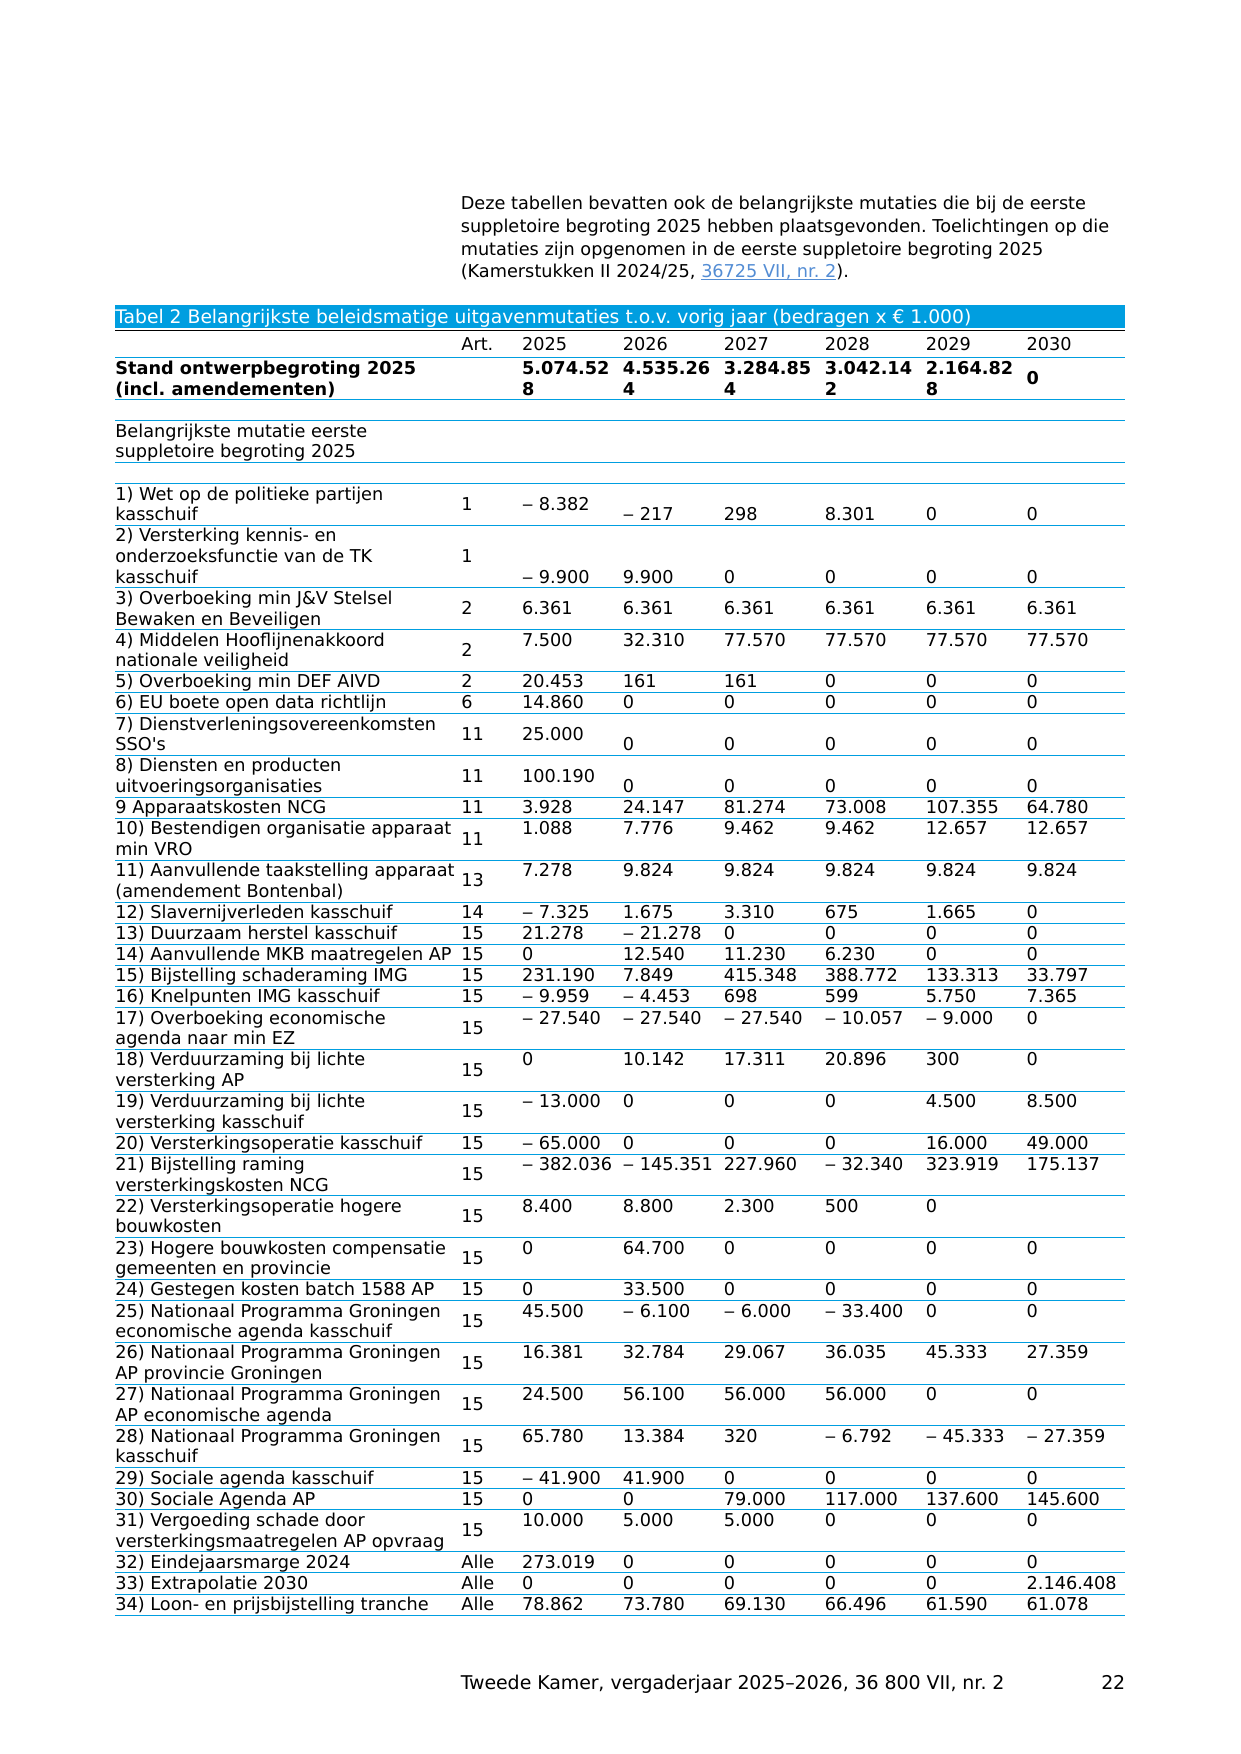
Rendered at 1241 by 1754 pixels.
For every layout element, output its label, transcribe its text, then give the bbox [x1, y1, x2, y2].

table_cell 25.000 [519, 714, 620, 755]
table_cell 81.274 [721, 798, 822, 818]
table_cell 24.500 [519, 1385, 620, 1425]
table_cell 0 [822, 756, 923, 797]
table_cell 0 [1024, 945, 1125, 965]
table_cell 15 [458, 1510, 519, 1551]
table_cell 0 [822, 924, 923, 944]
table_cell 161 [721, 672, 822, 692]
table_cell 323.919 [923, 1155, 1023, 1195]
table_cell 41.900 [620, 1468, 721, 1488]
table_cell 0 [1024, 714, 1125, 755]
table_cell 0 [519, 1489, 620, 1509]
table_cell 15 [458, 1134, 519, 1153]
table_cell 2030 [1024, 331, 1125, 357]
table_cell 19) Verduurzaming bij lichte versterking kasschuif [115, 1092, 458, 1132]
table_cell ‒ 32.340 [822, 1155, 923, 1195]
table_cell [721, 463, 822, 483]
table_cell 66.496 [822, 1595, 923, 1614]
table_cell 9.462 [721, 819, 822, 859]
table_cell 31) Vergoeding schade door versterkingsmaatregelen AP opvraag [115, 1510, 458, 1551]
table_cell 18) Verduurzaming bij lichte versterking AP [115, 1050, 458, 1091]
table_cell 0 [721, 1092, 822, 1132]
table_cell Alle [458, 1552, 519, 1572]
table_cell 34) Loon- en prijsbijstelling tranche [115, 1595, 458, 1614]
table_cell [519, 463, 620, 483]
table_cell 77.570 [1024, 630, 1125, 671]
table_cell 78.862 [519, 1595, 620, 1614]
table_cell 0 [1024, 1280, 1125, 1300]
table_cell 36.035 [822, 1343, 923, 1383]
table_cell 10.000 [519, 1510, 620, 1551]
table_cell 8.301 [822, 484, 923, 525]
table_cell Stand ontwerpbegroting 2025 (incl. amendementen) [115, 358, 458, 399]
table_cell 33.500 [620, 1280, 721, 1300]
table_cell ‒ 65.000 [519, 1134, 620, 1153]
table_cell 23) Hogere bouwkosten compensatie gemeenten en provincie [115, 1238, 458, 1279]
table_cell 0 [822, 672, 923, 692]
table_cell 77.570 [923, 630, 1023, 671]
table_cell 0 [519, 1050, 620, 1091]
table_cell 49.000 [1024, 1134, 1125, 1153]
table_cell 0 [822, 714, 923, 755]
table_cell ‒ 9.959 [519, 987, 620, 1007]
table_cell 1 [458, 526, 519, 587]
table_cell 2 [458, 630, 519, 671]
table_cell 415.348 [721, 966, 822, 986]
table_cell 0 [1024, 1552, 1125, 1572]
table_cell 2.164.828 [923, 358, 1023, 399]
table_cell ‒ 6.000 [721, 1301, 822, 1342]
table_cell 9.824 [721, 861, 822, 901]
table_cell 0 [822, 1280, 923, 1300]
table_cell [923, 400, 1023, 420]
table_cell 11) Aanvullende taakstelling apparaat (amendement Bontenbal) [115, 861, 458, 901]
table_cell 0 [620, 693, 721, 713]
table_cell [458, 400, 519, 420]
table_cell 0 [1024, 1510, 1125, 1551]
table_cell 56.000 [721, 1385, 822, 1425]
table_cell [1024, 1196, 1125, 1237]
table_cell 227.960 [721, 1155, 822, 1195]
table_cell 79.000 [721, 1489, 822, 1509]
table_cell [822, 400, 923, 420]
table_cell 64.780 [1024, 798, 1125, 818]
table_cell 12.657 [1024, 819, 1125, 859]
table_cell 9.824 [822, 861, 923, 901]
table_cell ‒ 27.540 [620, 1008, 721, 1049]
table_cell 20) Versterkingsoperatie kasschuif [115, 1134, 458, 1153]
table_cell 2027 [721, 331, 822, 357]
table_cell Alle [458, 1573, 519, 1593]
table_cell [1024, 463, 1125, 483]
table_cell Alle [458, 1595, 519, 1614]
table_cell 7.849 [620, 966, 721, 986]
table_cell 1.675 [620, 903, 721, 922]
table_cell 6.230 [822, 945, 923, 965]
table_cell ‒ 217 [620, 484, 721, 525]
table_cell 0 [822, 1238, 923, 1279]
table_cell 0 [1024, 924, 1125, 944]
table_cell 0 [822, 526, 923, 587]
table_cell Art. [458, 331, 519, 357]
table_cell 5) Overboeking min DEF AIVD [115, 672, 458, 692]
table_cell ‒ 33.400 [822, 1301, 923, 1342]
table_cell 300 [923, 1050, 1023, 1091]
table_cell 61.078 [1024, 1595, 1125, 1614]
table_cell 675 [822, 903, 923, 922]
table_cell 6.361 [620, 588, 721, 629]
table_cell 3.042.142 [822, 358, 923, 399]
table_cell 0 [721, 924, 822, 944]
table_cell 7.776 [620, 819, 721, 859]
table_cell 9.900 [620, 526, 721, 587]
table_cell 15 [458, 966, 519, 986]
table_cell 1) Wet op de politieke partijen kasschuif [115, 484, 458, 525]
table_cell ‒ 45.333 [923, 1426, 1023, 1467]
table_cell 0 [923, 1468, 1023, 1488]
table_cell 5.074.528 [519, 358, 620, 399]
table_cell 0 [923, 1552, 1023, 1572]
table_cell 0 [923, 1301, 1023, 1342]
table_cell Belangrijkste mutatie eerste suppletoire begroting 2025 [115, 421, 458, 462]
table_cell 30) Sociale Agenda AP [115, 1489, 458, 1509]
table_cell 100.190 [519, 756, 620, 797]
table_cell 0 [923, 484, 1023, 525]
table_cell 8.800 [620, 1196, 721, 1237]
table_cell 27) Nationaal Programma Groningen AP economische agenda [115, 1385, 458, 1425]
table_cell 0 [1024, 672, 1125, 692]
table_cell 45.333 [923, 1343, 1023, 1383]
table_cell 14.860 [519, 693, 620, 713]
table_cell 9.824 [1024, 861, 1125, 901]
table_cell 161 [620, 672, 721, 692]
table_cell 13) Duurzaam herstel kasschuif [115, 924, 458, 944]
table_cell ‒ 10.057 [822, 1008, 923, 1049]
table_cell 21) Bijstelling raming versterkingskosten NCG [115, 1155, 458, 1195]
table_cell 0 [519, 1238, 620, 1279]
table_cell 22) Versterkingsoperatie hogere bouwkosten [115, 1196, 458, 1237]
table_cell 56.000 [822, 1385, 923, 1425]
table_cell [458, 421, 519, 462]
table_cell 33.797 [1024, 966, 1125, 986]
table_cell 6 [458, 693, 519, 713]
table_cell 64.700 [620, 1238, 721, 1279]
table_cell 25) Nationaal Programma Groningen economische agenda kasschuif [115, 1301, 458, 1342]
table_cell 0 [1024, 693, 1125, 713]
table_cell [620, 463, 721, 483]
table_cell 3) Overboeking min J&V Stelsel Bewaken en Beveiligen [115, 588, 458, 629]
table_cell 20.453 [519, 672, 620, 692]
table_cell ‒ 145.351 [620, 1155, 721, 1195]
table_cell [923, 463, 1023, 483]
table_cell [923, 421, 1023, 462]
table_cell 0 [923, 672, 1023, 692]
table_cell 33) Extrapolatie 2030 [115, 1573, 458, 1593]
table_cell 7.500 [519, 630, 620, 671]
table_cell 4.535.264 [620, 358, 721, 399]
table_cell 16.381 [519, 1343, 620, 1383]
table_cell ‒ 6.100 [620, 1301, 721, 1342]
table_cell 15 [458, 1468, 519, 1488]
table_cell 0 [822, 1134, 923, 1153]
table_cell 15 [458, 945, 519, 965]
table_cell 320 [721, 1426, 822, 1467]
table_cell 0 [620, 756, 721, 797]
table_cell 175.137 [1024, 1155, 1125, 1195]
table_cell 599 [822, 987, 923, 1007]
table_cell 11.230 [721, 945, 822, 965]
table_cell 0 [620, 1573, 721, 1593]
table_cell 0 [721, 1134, 822, 1153]
table_cell ‒ 7.325 [519, 903, 620, 922]
table_cell 29.067 [721, 1343, 822, 1383]
table_cell 0 [721, 693, 822, 713]
table_cell 6.361 [822, 588, 923, 629]
table_cell 7) Dienstverleningsovereenkomsten SSO's [115, 714, 458, 755]
table_cell 77.570 [721, 630, 822, 671]
table_cell 27.359 [1024, 1343, 1125, 1383]
table_cell 6.361 [1024, 588, 1125, 629]
table_cell 21.278 [519, 924, 620, 944]
table_cell 698 [721, 987, 822, 1007]
table_cell 0 [721, 1552, 822, 1572]
table_cell 24.147 [620, 798, 721, 818]
table_cell 0 [1024, 1301, 1125, 1342]
table_cell 4) Middelen Hooflijnenakkoord nationale veiligheid [115, 630, 458, 671]
table_cell 26) Nationaal Programma Groningen AP provincie Groningen [115, 1343, 458, 1383]
table_cell 133.313 [923, 966, 1023, 986]
table_cell 14) Aanvullende MKB maatregelen AP [115, 945, 458, 965]
table_cell 15 [458, 1196, 519, 1237]
table_cell 0 [923, 526, 1023, 587]
table_cell 8.400 [519, 1196, 620, 1237]
table_cell 32.310 [620, 630, 721, 671]
table_cell 15 [458, 1426, 519, 1467]
table_cell [620, 421, 721, 462]
table_cell 3.928 [519, 798, 620, 818]
table_cell 3.284.854 [721, 358, 822, 399]
table_cell 12.540 [620, 945, 721, 965]
table_cell [458, 358, 519, 399]
table_cell ‒ 21.278 [620, 924, 721, 944]
table_cell 11 [458, 756, 519, 797]
table_cell [115, 400, 458, 420]
table_cell 0 [822, 1573, 923, 1593]
table_cell 17) Overboeking economische agenda naar min EZ [115, 1008, 458, 1049]
table_cell 117.000 [822, 1489, 923, 1509]
table_cell 0 [620, 1092, 721, 1132]
table_cell 0 [1024, 756, 1125, 797]
table_cell 24) Gestegen kosten batch 1588 AP [115, 1280, 458, 1300]
table_cell 32) Eindejaarsmarge 2024 [115, 1552, 458, 1572]
table_cell 56.100 [620, 1385, 721, 1425]
table_cell 0 [1024, 1385, 1125, 1425]
table_cell 0 [1024, 903, 1125, 922]
table_cell 9.462 [822, 819, 923, 859]
table_cell [1024, 421, 1125, 462]
table_cell 0 [822, 1552, 923, 1572]
table_cell 15 [458, 1489, 519, 1509]
table_cell 2026 [620, 331, 721, 357]
table_cell 45.500 [519, 1301, 620, 1342]
table_cell 145.600 [1024, 1489, 1125, 1509]
table_cell 17.311 [721, 1050, 822, 1091]
table_cell 10.142 [620, 1050, 721, 1091]
table_cell 0 [923, 693, 1023, 713]
table_cell 65.780 [519, 1426, 620, 1467]
table_cell 0 [1024, 484, 1125, 525]
table_cell 7.278 [519, 861, 620, 901]
table_cell 0 [923, 1510, 1023, 1551]
table_cell 9 Apparaatskosten NCG [115, 798, 458, 818]
table_cell [519, 400, 620, 420]
table_cell 0 [1024, 526, 1125, 587]
table_cell [1024, 400, 1125, 420]
table_cell [519, 421, 620, 462]
table_cell 28) Nationaal Programma Groningen kasschuif [115, 1426, 458, 1467]
table_cell 6.361 [519, 588, 620, 629]
table_cell 0 [721, 1468, 822, 1488]
table_cell [620, 400, 721, 420]
table_cell 3.310 [721, 903, 822, 922]
table_cell 15 [458, 1092, 519, 1132]
table_cell 0 [923, 1238, 1023, 1279]
table_cell 388.772 [822, 966, 923, 986]
table_cell 2.146.408 [1024, 1573, 1125, 1593]
table_cell 0 [721, 526, 822, 587]
table_cell 0 [1024, 1008, 1125, 1049]
table_cell 4.500 [923, 1092, 1023, 1132]
table_cell 15 [458, 1301, 519, 1342]
table_cell 9.824 [923, 861, 1023, 901]
table_cell 11 [458, 798, 519, 818]
table_cell 12) Slavernijverleden kasschuif [115, 903, 458, 922]
table_cell [115, 463, 458, 483]
table_cell 73.780 [620, 1595, 721, 1614]
table_cell 11 [458, 819, 519, 859]
table_cell 15) Bijstelling schaderaming IMG [115, 966, 458, 986]
table_cell [721, 421, 822, 462]
table_cell 2029 [923, 331, 1023, 357]
table_cell 0 [822, 1092, 923, 1132]
table_cell 0 [1024, 358, 1125, 399]
table_cell ‒ 4.453 [620, 987, 721, 1007]
table_cell 29) Sociale agenda kasschuif [115, 1468, 458, 1488]
table_cell 0 [1024, 1050, 1125, 1091]
table_cell 16) Knelpunten IMG kasschuif [115, 987, 458, 1007]
table_cell [721, 400, 822, 420]
table_cell [115, 331, 458, 357]
table_cell 73.008 [822, 798, 923, 818]
table_cell 0 [923, 1196, 1023, 1237]
table_cell 14 [458, 903, 519, 922]
table_cell 8.500 [1024, 1092, 1125, 1132]
text Deze tabellen bevatten ook de belangrijkste mutaties die bij de eerste suppletoire begroting 2025 hebben plaatsgevonden. Toelichtingen op die mutaties zijn opgenomen in de eerste suppletoire begroting 2025 (Kamerstukken II 2024/25, 36725 VII, nr. 2). [461, 191, 1125, 282]
table_cell 15 [458, 1008, 519, 1049]
table_cell 13.384 [620, 1426, 721, 1467]
table_cell 13 [458, 861, 519, 901]
table_cell 15 [458, 1050, 519, 1091]
table_cell [822, 463, 923, 483]
table_cell 61.590 [923, 1595, 1023, 1614]
table_cell 2 [458, 672, 519, 692]
table_cell 0 [923, 1573, 1023, 1593]
table_cell 6) EU boete open data richtlijn [115, 693, 458, 713]
table_cell 8) Diensten en producten uitvoeringsorganisaties [115, 756, 458, 797]
table_cell 6.361 [721, 588, 822, 629]
table_cell 12.657 [923, 819, 1023, 859]
table_cell 10) Bestendigen organisatie apparaat min VRO [115, 819, 458, 859]
table_cell 107.355 [923, 798, 1023, 818]
table_cell 2028 [822, 331, 923, 357]
table_cell 16.000 [923, 1134, 1023, 1153]
table_cell 77.570 [822, 630, 923, 671]
table_cell 273.019 [519, 1552, 620, 1572]
table_cell 0 [620, 714, 721, 755]
table_cell ‒ 41.900 [519, 1468, 620, 1488]
table_cell 2 [458, 588, 519, 629]
table_cell ‒ 382.036 [519, 1155, 620, 1195]
table_cell ‒ 13.000 [519, 1092, 620, 1132]
table_cell 32.784 [620, 1343, 721, 1383]
table_cell 15 [458, 987, 519, 1007]
table_cell 0 [721, 1280, 822, 1300]
table_cell ‒ 9.900 [519, 526, 620, 587]
table_cell 0 [923, 714, 1023, 755]
table_cell 0 [923, 756, 1023, 797]
table_cell 15 [458, 1385, 519, 1425]
table_cell 5.000 [620, 1510, 721, 1551]
table_cell 0 [1024, 1468, 1125, 1488]
table_cell 0 [721, 1238, 822, 1279]
table_cell 7.365 [1024, 987, 1125, 1007]
table_cell 0 [923, 1385, 1023, 1425]
table_cell 15 [458, 1343, 519, 1383]
table_cell 0 [822, 1468, 923, 1488]
table_cell 11 [458, 714, 519, 755]
table_cell 9.824 [620, 861, 721, 901]
table_cell 0 [519, 1280, 620, 1300]
table_cell 0 [822, 693, 923, 713]
table_cell 0 [923, 924, 1023, 944]
table_cell 0 [721, 756, 822, 797]
table_cell 0 [923, 945, 1023, 965]
table_cell 1 [458, 484, 519, 525]
table_cell 15 [458, 924, 519, 944]
table_cell ‒ 9.000 [923, 1008, 1023, 1049]
table_cell [458, 463, 519, 483]
table_cell 2) Versterking kennis- en onderzoeksfunctie van de TK kasschuif [115, 526, 458, 587]
table_cell 15 [458, 1280, 519, 1300]
table_cell [822, 421, 923, 462]
table_cell 0 [822, 1510, 923, 1551]
table_cell ‒ 27.540 [721, 1008, 822, 1049]
table_cell 0 [519, 945, 620, 965]
table_cell 0 [620, 1552, 721, 1572]
table_cell 1.088 [519, 819, 620, 859]
table_cell 0 [923, 1280, 1023, 1300]
table_cell ‒ 27.359 [1024, 1426, 1125, 1467]
table_cell 0 [721, 1573, 822, 1593]
table_cell ‒ 6.792 [822, 1426, 923, 1467]
table_cell 5.750 [923, 987, 1023, 1007]
table_cell 2025 [519, 331, 620, 357]
table_cell 20.896 [822, 1050, 923, 1091]
table_cell 15 [458, 1155, 519, 1195]
table_cell 231.190 [519, 966, 620, 986]
table_cell 6.361 [923, 588, 1023, 629]
table_cell 298 [721, 484, 822, 525]
table_cell 15 [458, 1238, 519, 1279]
table_cell 137.600 [923, 1489, 1023, 1509]
table_cell ‒ 27.540 [519, 1008, 620, 1049]
table_cell ‒ 8.382 [519, 484, 620, 525]
table_cell 5.000 [721, 1510, 822, 1551]
table_cell 0 [620, 1489, 721, 1509]
table_cell 500 [822, 1196, 923, 1237]
table_cell 1.665 [923, 903, 1023, 922]
table_cell 0 [620, 1134, 721, 1153]
table_cell 2.300 [721, 1196, 822, 1237]
table_cell 69.130 [721, 1595, 822, 1614]
table_cell 0 [721, 714, 822, 755]
table_cell 0 [519, 1573, 620, 1593]
table_cell 0 [1024, 1238, 1125, 1279]
